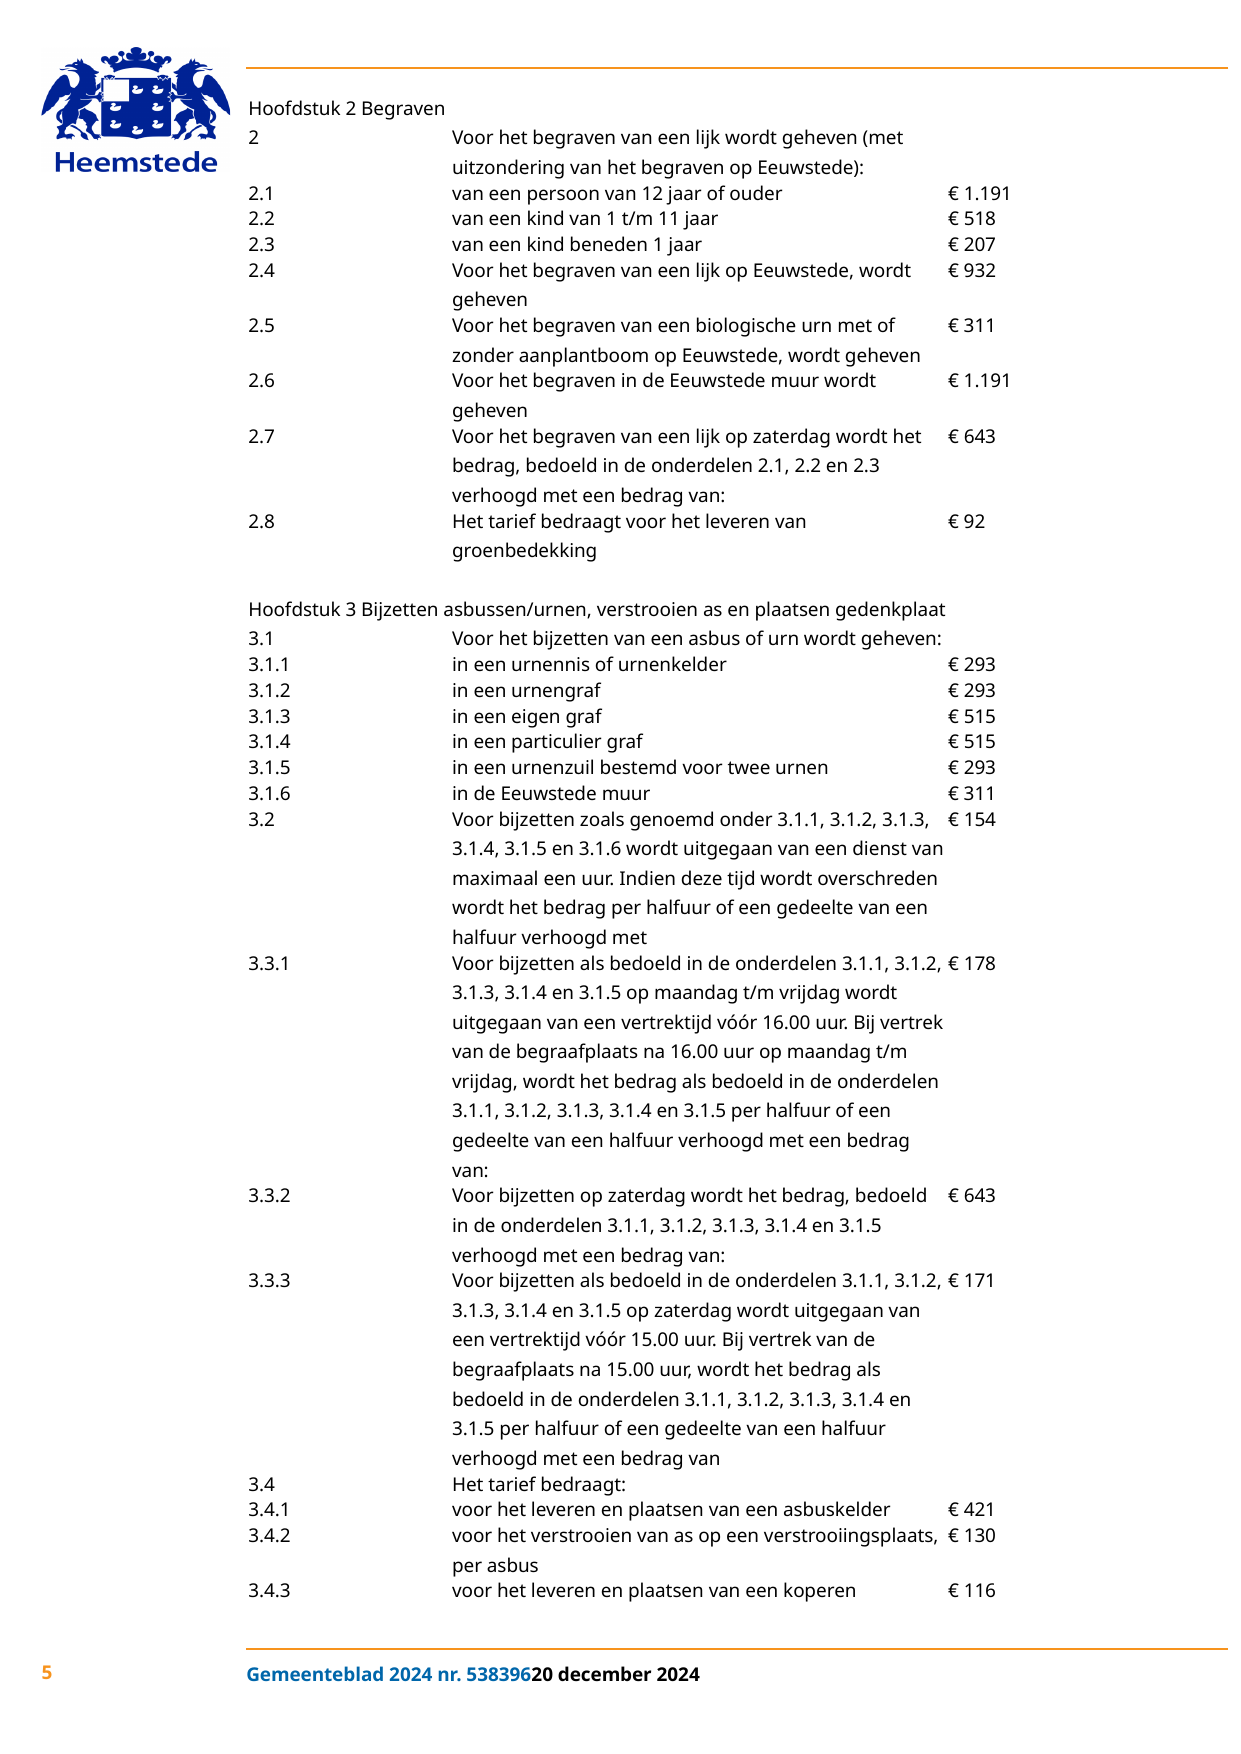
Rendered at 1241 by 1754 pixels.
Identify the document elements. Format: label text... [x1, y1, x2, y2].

table_cell Het tarief bedraagt: [452, 1471, 948, 1496]
table_cell € 293 [948, 677, 1152, 703]
table_cell 2.1 [248, 180, 452, 206]
table_cell Het tarief bedraagt voor het leveren van groenbedekking [452, 508, 948, 563]
table_cell in een particulier graf [452, 729, 948, 754]
table_cell € 518 [948, 206, 1152, 231]
table_cell van een kind beneden 1 jaar [452, 231, 948, 257]
table_cell in de Eeuwstede muur [452, 780, 948, 806]
table_cell € 293 [948, 754, 1152, 780]
picture [41, 47, 231, 172]
table_cell in een eigen graf [452, 703, 948, 728]
table_cell € 515 [948, 729, 1152, 754]
table_cell 3.4.2 [248, 1522, 452, 1577]
table_cell € 116 [948, 1578, 1152, 1603]
table_cell Voor het begraven in de Eeuwstede muur wordt geheven [452, 368, 948, 423]
table_cell 3.1.3 [248, 703, 452, 728]
table_cell € 171 [948, 1268, 1152, 1471]
table_cell € 1.191 [948, 180, 1152, 206]
table_header [948, 125, 1152, 180]
table_cell 3.1.6 [248, 780, 452, 806]
table_header [948, 626, 1152, 651]
table_cell € 311 [948, 312, 1152, 368]
table_cell 3.1.5 [248, 754, 452, 780]
table_cell € 643 [948, 1183, 1152, 1267]
table_cell in een urnengraf [452, 677, 948, 703]
table_cell 3.3.2 [248, 1183, 452, 1267]
table_cell € 92 [948, 508, 1152, 563]
table_cell Voor bijzetten zoals genoemd onder 3.1.1, 3.1.2, 3.1.3, 3.1.4, 3.1.5 en 3.1.6 wordt uitgegaan van een dienst van maximaal een uur. Indien deze tijd wordt overschreden wordt het bedrag per halfuur of een gedeelte van een halfuur verhoogd met [452, 806, 948, 950]
table_cell 3.3.3 [248, 1268, 452, 1471]
table_cell 2.5 [248, 312, 452, 368]
table_cell Voor het begraven van een lijk op Eeuwstede, wordt geheven [452, 257, 948, 312]
table_cell 3.1.1 [248, 651, 452, 677]
table_cell € 293 [948, 651, 1152, 677]
table_cell Voor bijzetten op zaterdag wordt het bedrag, bedoeld in de onderdelen 3.1.1, 3.1.2, 3.1.3, 3.1.4 en 3.1.5 verhoogd met een bedrag van: [452, 1183, 948, 1267]
table_cell 3.2 [248, 806, 452, 950]
table_cell 3.4.1 [248, 1496, 452, 1522]
table_cell Voor het begraven van een lijk op zaterdag wordt het bedrag, bedoeld in de onderdelen 2.1, 2.2 en 2.3 verhoogd met een bedrag van: [452, 423, 948, 508]
table_cell € 207 [948, 231, 1152, 257]
table_cell 2.4 [248, 257, 452, 312]
table_cell € 154 [948, 806, 1152, 950]
table_cell € 932 [948, 257, 1152, 312]
table_cell € 1.191 [948, 368, 1152, 423]
table_cell 2.3 [248, 231, 452, 257]
table_cell van een persoon van 12 jaar of ouder [452, 180, 948, 206]
table_cell 3.4 [248, 1471, 452, 1496]
table_cell in een urnenzuil bestemd voor twee urnen [452, 754, 948, 780]
table_cell € 421 [948, 1496, 1152, 1522]
table_cell 2.8 [248, 508, 452, 563]
table_cell € 643 [948, 423, 1152, 508]
table_cell voor het leveren en plaatsen van een asbuskelder [452, 1496, 948, 1522]
table_header Voor het begraven van een lijk wordt geheven (met uitzondering van het begraven op Eeuwstede): [452, 125, 948, 180]
table_cell voor het verstrooien van as op een verstrooiingsplaats, per asbus [452, 1522, 948, 1577]
table_cell Voor bijzetten als bedoeld in de onderdelen 3.1.1, 3.1.2, 3.1.3, 3.1.4 en 3.1.5 op maandag t/m vrijdag wordt uitgegaan van een vertrektijd vóór 16.00 uur. Bij vertrek van de begraafplaats na 16.00 uur op maandag t/m vrijdag, wordt het bedrag als bedoeld in de onderdelen 3.1.1, 3.1.2, 3.1.3, 3.1.4 en 3.1.5 per halfuur of een gedeelte van een halfuur verhoogd met een bedrag van: [452, 950, 948, 1183]
table_cell van een kind van 1 t/m 11 jaar [452, 206, 948, 231]
table_cell Voor bijzetten als bedoeld in de onderdelen 3.1.1, 3.1.2, 3.1.3, 3.1.4 en 3.1.5 op zaterdag wordt uitgegaan van een vertrektijd vóór 15.00 uur. Bij vertrek van de begraafplaats na 15.00 uur, wordt het bedrag als bedoeld in de onderdelen 3.1.1, 3.1.2, 3.1.3, 3.1.4 en 3.1.5 per halfuur of een gedeelte van een halfuur verhoogd met een bedrag van [452, 1268, 948, 1471]
table_header Voor het bijzetten van een asbus of urn wordt geheven: [452, 626, 948, 651]
table_header 2 [248, 125, 452, 180]
table_cell € 130 [948, 1522, 1152, 1577]
table_header 3.1 [248, 626, 452, 651]
table_cell 3.4.3 [248, 1578, 452, 1603]
text Hoofdstuk 2 Begraven [248, 95, 1152, 121]
table_cell voor het leveren en plaatsen van een koperen [452, 1578, 948, 1603]
table_cell 2.7 [248, 423, 452, 508]
table_cell Voor het begraven van een biologische urn met of zonder aanplantboom op Eeuwstede, wordt geheven [452, 312, 948, 368]
table_cell € 311 [948, 780, 1152, 806]
table_cell 3.1.2 [248, 677, 452, 703]
table_cell [948, 1471, 1152, 1496]
text Hoofdstuk 3 Bijzetten asbussen/urnen, verstrooien as en plaatsen gedenkplaat [248, 596, 1152, 622]
table_cell 2.6 [248, 368, 452, 423]
table_cell 3.1.4 [248, 729, 452, 754]
table_cell 3.3.1 [248, 950, 452, 1183]
table_cell 2.2 [248, 206, 452, 231]
table_cell € 515 [948, 703, 1152, 728]
table_cell € 178 [948, 950, 1152, 1183]
table_cell in een urnennis of urnenkelder [452, 651, 948, 677]
